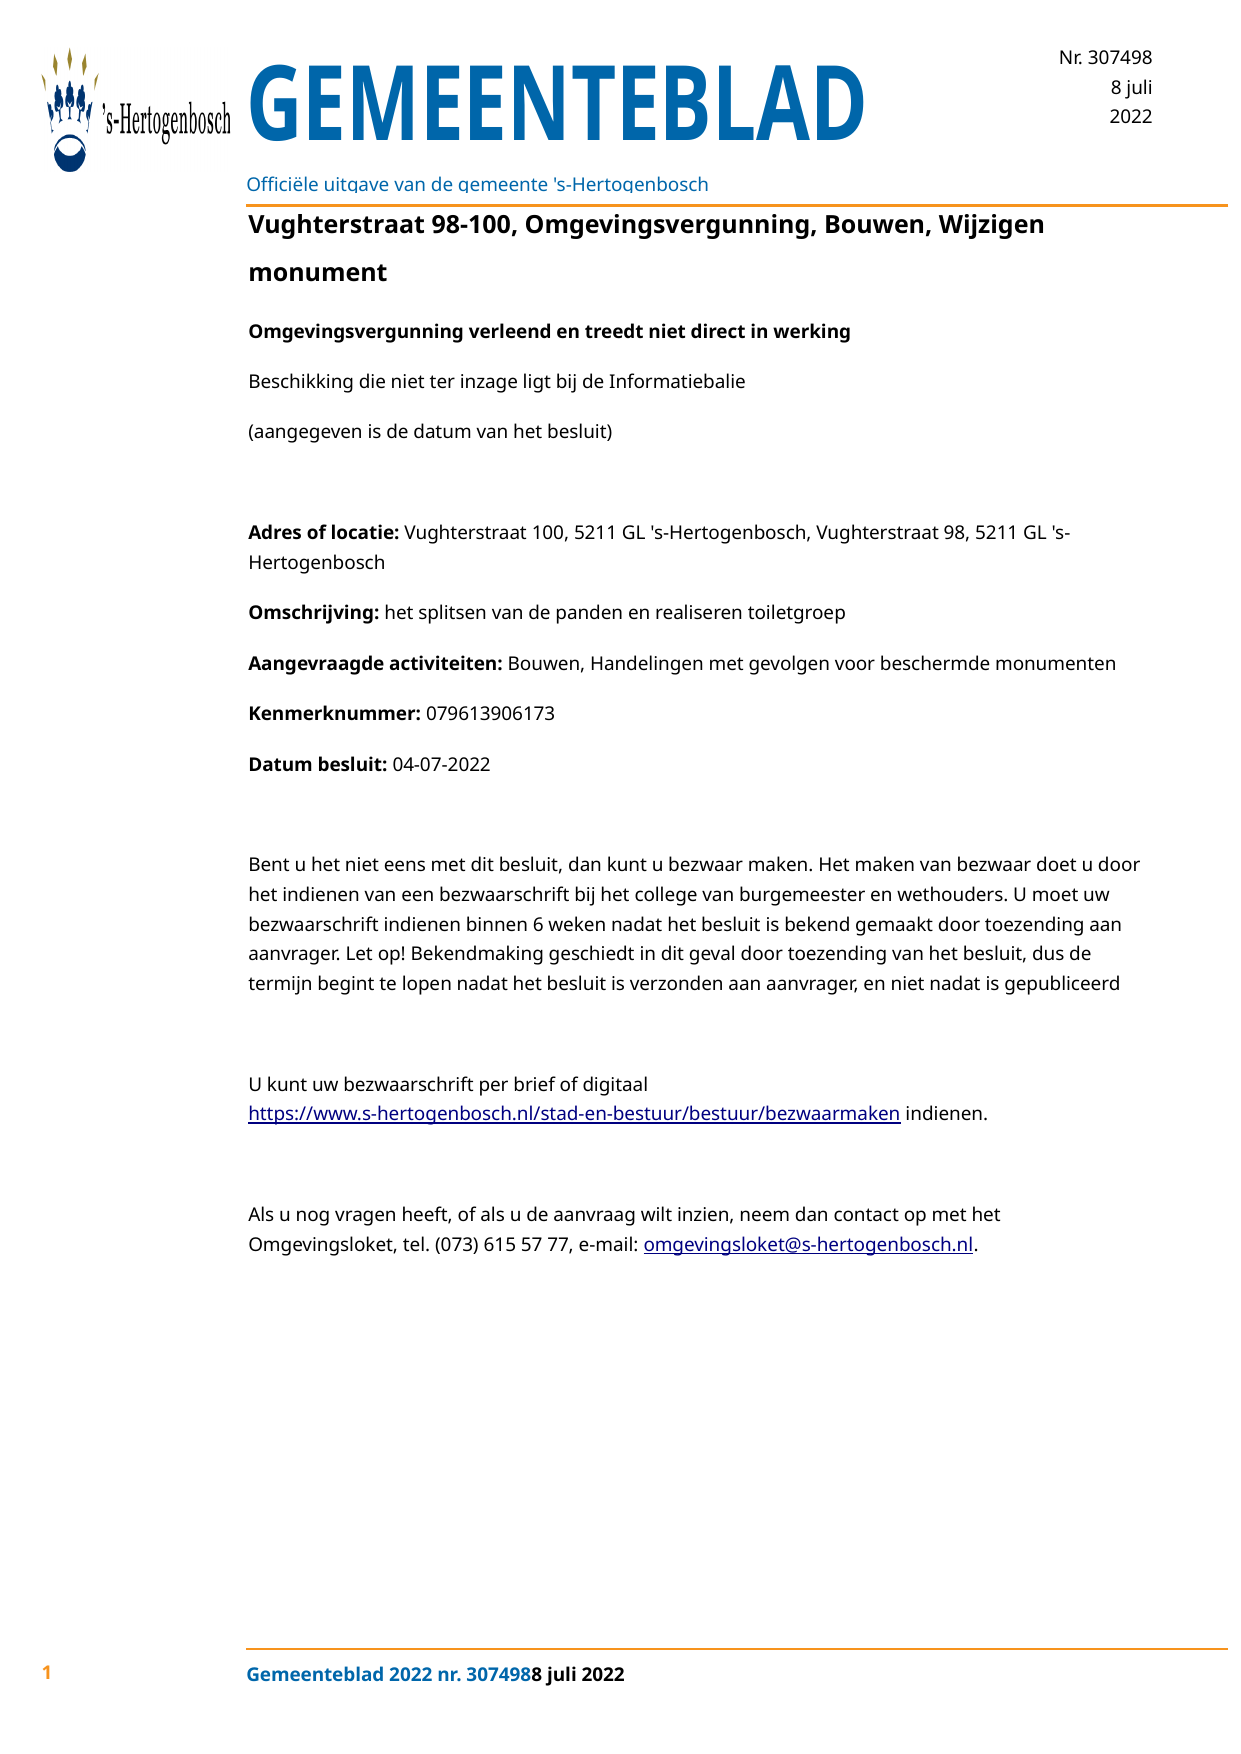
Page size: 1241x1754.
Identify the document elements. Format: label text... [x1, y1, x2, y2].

text Beschikking die niet ter inzage ligt bij de Informatiebalie [248, 368, 1152, 394]
text (aangegeven is de datum van het besluit) [248, 419, 1152, 444]
text Omgevingsvergunning verleend en treedt niet direct in werking [248, 318, 1152, 344]
text Adres of locatie: Vughterstraat 100, 5211 GL 's-Hertogenbosch, Vughterstraat 98, 5211 GL 's-Hertogenbosch [248, 519, 1152, 575]
text Kenmerknummer: 079613906173 [248, 700, 1152, 726]
text Omschrijving: het splitsen van de panden en realiseren toiletgroep [248, 599, 1152, 625]
text Datum besluit: 04-07-2022 [248, 751, 1152, 777]
text Als u nog vragen heeft, of als u de aanvraag wilt inzien, neem dan contact op met het Omgevingsloket, tel. (073) 615 57 77, e-mail: omgevingsloket@s-hertogenbosch.nl. [248, 1201, 1152, 1257]
picture [41, 47, 231, 172]
text Vughterstraat 98-100, Omgevingsvergunning, Bouwen, Wijzigen monument [248, 207, 1152, 288]
text Aangevraagde activiteiten: Bouwen, Handelingen met gevolgen voor beschermde monumenten [248, 650, 1152, 676]
text Bent u het niet eens met dit besluit, dan kunt u bezwaar maken. Het maken van bezwaar doet u door het indienen van een bezwaarschrift bij het college van burgemeester en wethouders. U moet uw bezwaarschrift indienen binnen 6 weken nadat het besluit is bekend gemaakt door toezending aan aanvrager. Let op! Bekendmaking geschiedt in dit geval door toezending van het besluit, dus de termijn begint te lopen nadat het besluit is verzonden aan aanvrager, en niet nadat is gepubliceerd [248, 852, 1152, 996]
text U kunt uw bezwaarschrift per brief of digitaal https://www.s-hertogenbosch.nl/stad-en-bestuur/bestuur/bezwaarmaken indienen. [248, 1071, 1152, 1126]
